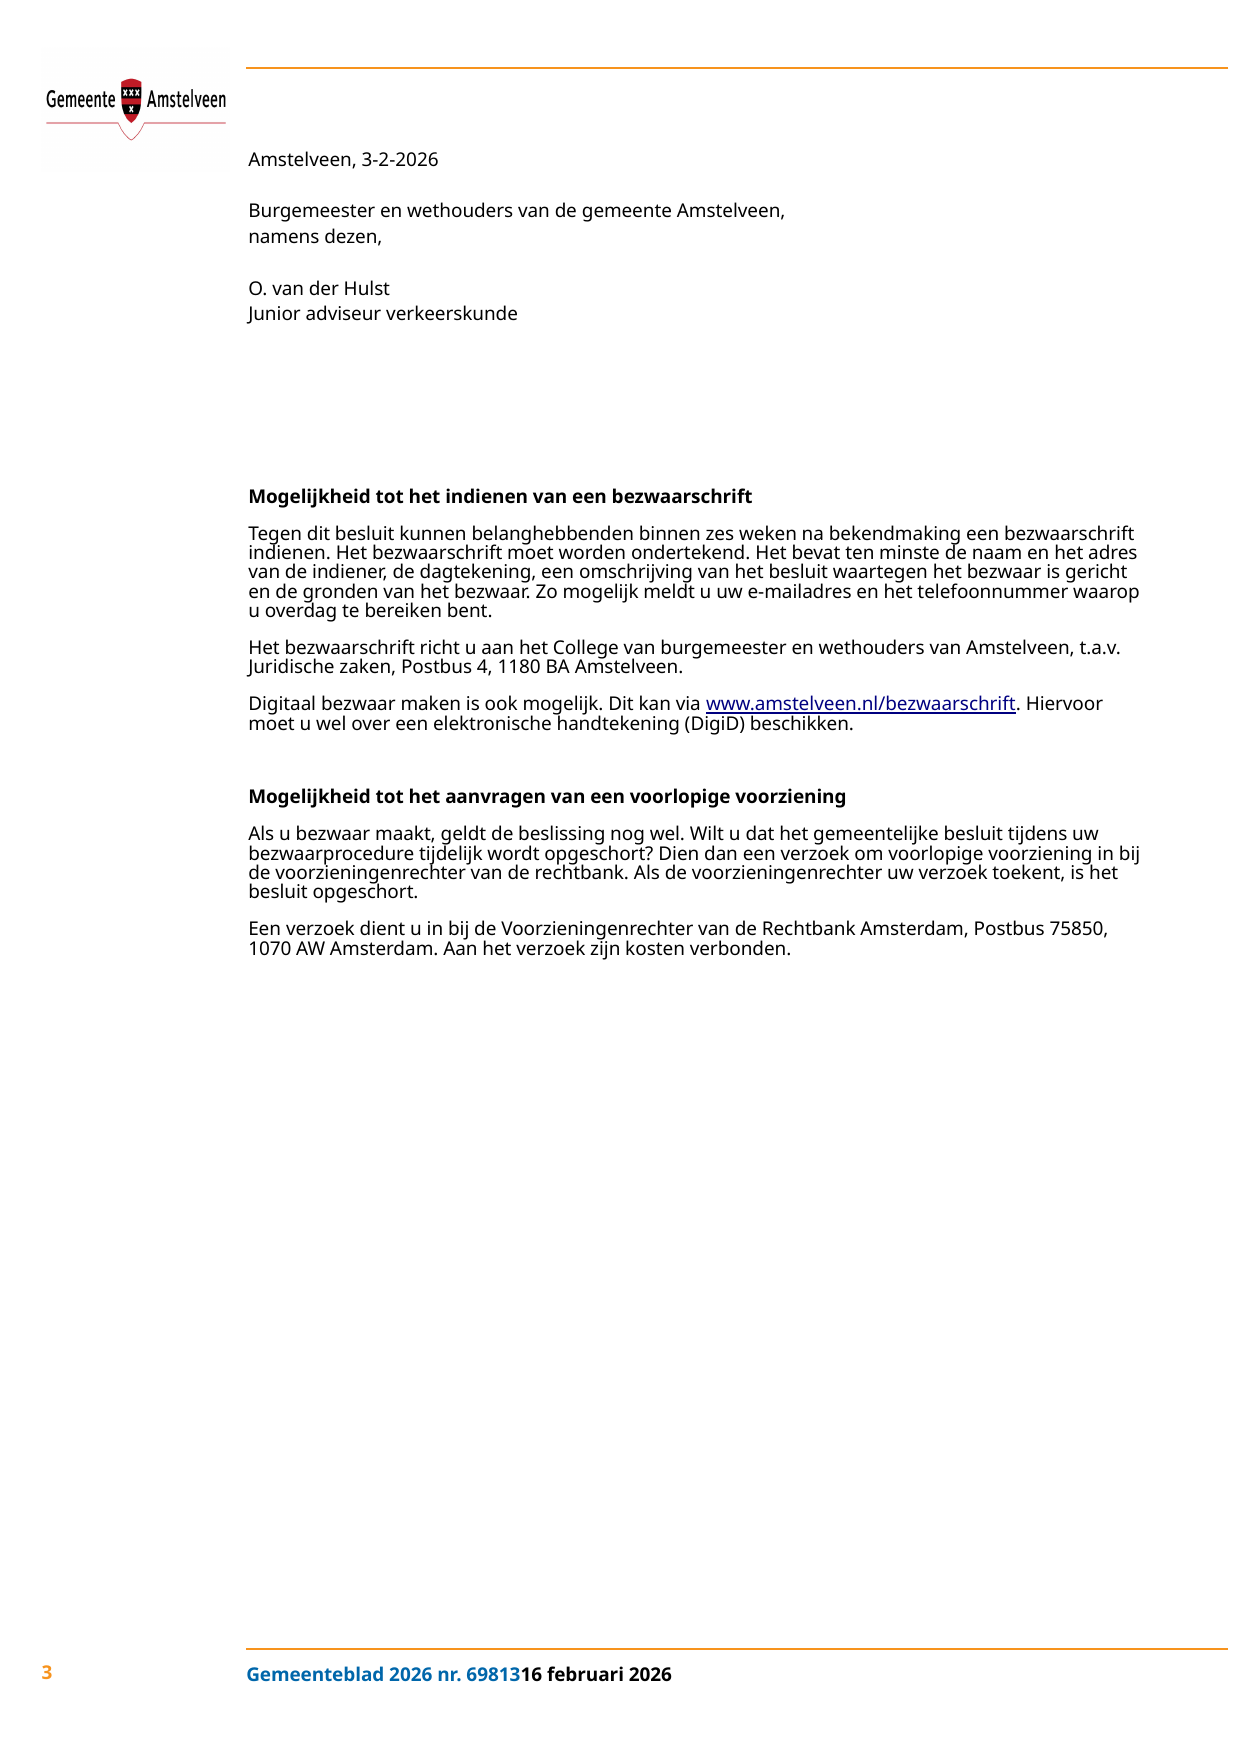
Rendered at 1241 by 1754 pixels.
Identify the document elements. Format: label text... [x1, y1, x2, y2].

text namens dezen, [248, 223, 1152, 249]
text Burgemeester en wethouders van de gemeente Amstelveen, [248, 198, 1152, 223]
text Mogelijkheid tot het aanvragen van een voorlopige voorziening [248, 788, 1152, 808]
text Amstelveen, 3-2-2026 [248, 146, 1152, 172]
text Digitaal bezwaar maken is ook mogelijk. Dit kan via www.amstelveen.nl/bezwaarschrift. Hiervoor moet u wel over een elektronische handtekening (DigiD) beschikken. [248, 695, 1152, 734]
text O. van der Hulst [248, 275, 1152, 301]
text Tegen dit besluit kunnen belanghebbenden binnen zes weken na bekendmaking een bezwaarschrift indienen. Het bezwaarschrift moet worden ondertekend. Het bevat ten minste de naam en het adres van de indiener, de dagtekening, een omschrijving van het besluit waartegen het bezwaar is gericht en de gronden van het bezwaar. Zo mogelijk meldt u uw e-mailadres en het telefoonnummer waarop u overdag te bereiken bent. [248, 525, 1152, 621]
text Een verzoek dient u in bij de Voorzieningenrechter van de Rechtbank Amsterdam, Postbus 75850, 1070 AW Amsterdam. Aan het verzoek zijn kosten verbonden. [248, 920, 1152, 959]
text Mogelijkheid tot het indienen van een bezwaarschrift [248, 488, 1152, 507]
text Als u bezwaar maakt, geldt de beslissing nog wel. Wilt u dat het gemeentelijke besluit tijdens uw bezwaarprocedure tijdelijk wordt opgeschort? Dien dan een verzoek om voorlopige voorziening in bij de voorzieningenrechter van de rechtbank. Als de voorzieningenrechter uw verzoek toekent, is het besluit opgeschort. [248, 825, 1152, 902]
text Junior adviseur verkeerskunde [248, 301, 1152, 326]
picture [41, 47, 231, 172]
text Het bezwaarschrift richt u aan het College van burgemeester en wethouders van Amstelveen, t.a.v. Juridische zaken, Postbus 4, 1180 BA Amstelveen. [248, 639, 1152, 677]
